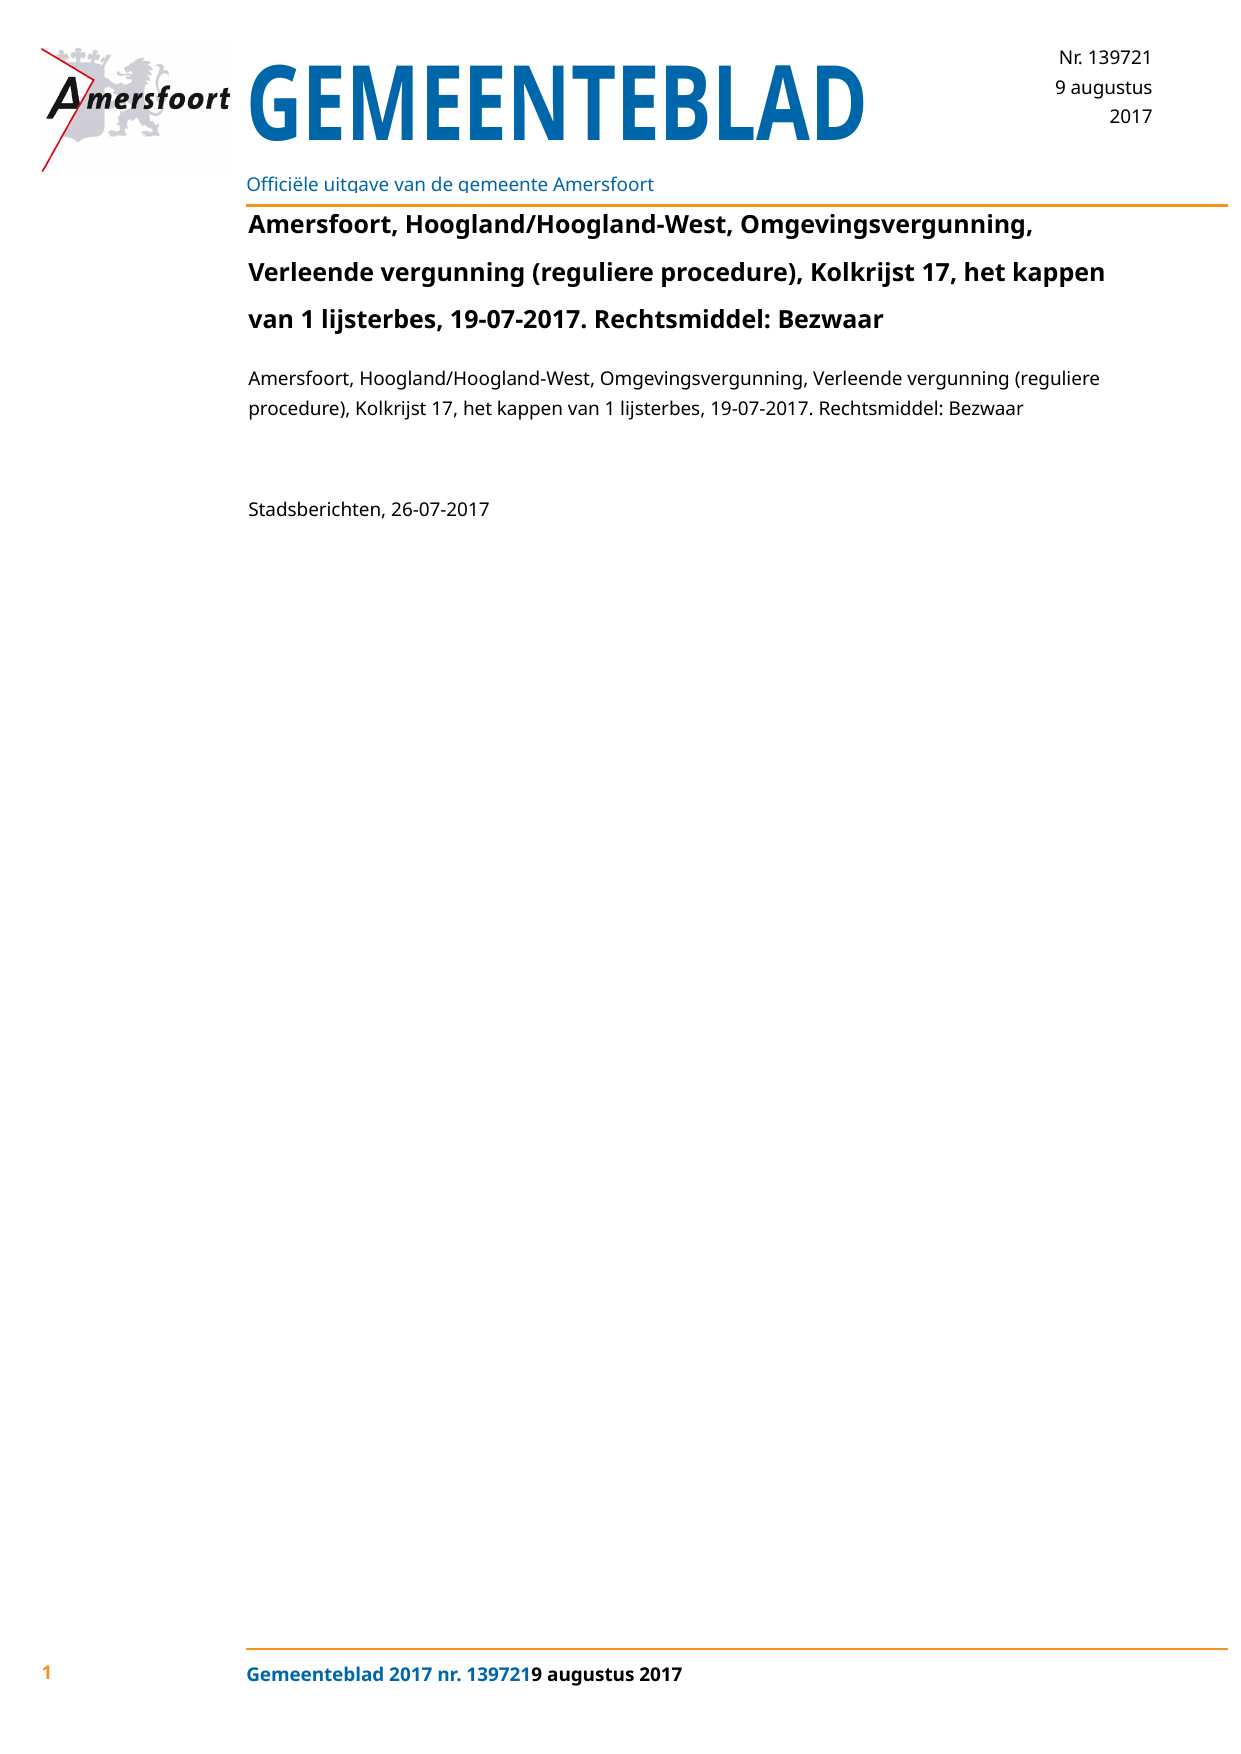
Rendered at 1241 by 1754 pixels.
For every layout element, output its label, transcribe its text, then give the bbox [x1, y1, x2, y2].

text Amersfoort, Hoogland/Hoogland-West, Omgevingsvergunning, Verleende vergunning (reguliere procedure), Kolkrijst 17, het kappen van 1 lijsterbes, 19-07-2017. Rechtsmiddel: Bezwaar [248, 366, 1152, 421]
picture [41, 47, 231, 172]
text Amersfoort, Hoogland/Hoogland-West, Omgevingsvergunning, Verleende vergunning (reguliere procedure), Kolkrijst 17, het kappen van 1 lijsterbes, 19-07-2017. Rechtsmiddel: Bezwaar [248, 207, 1152, 336]
text Stadsberichten, 26-07-2017 [248, 496, 1152, 522]
